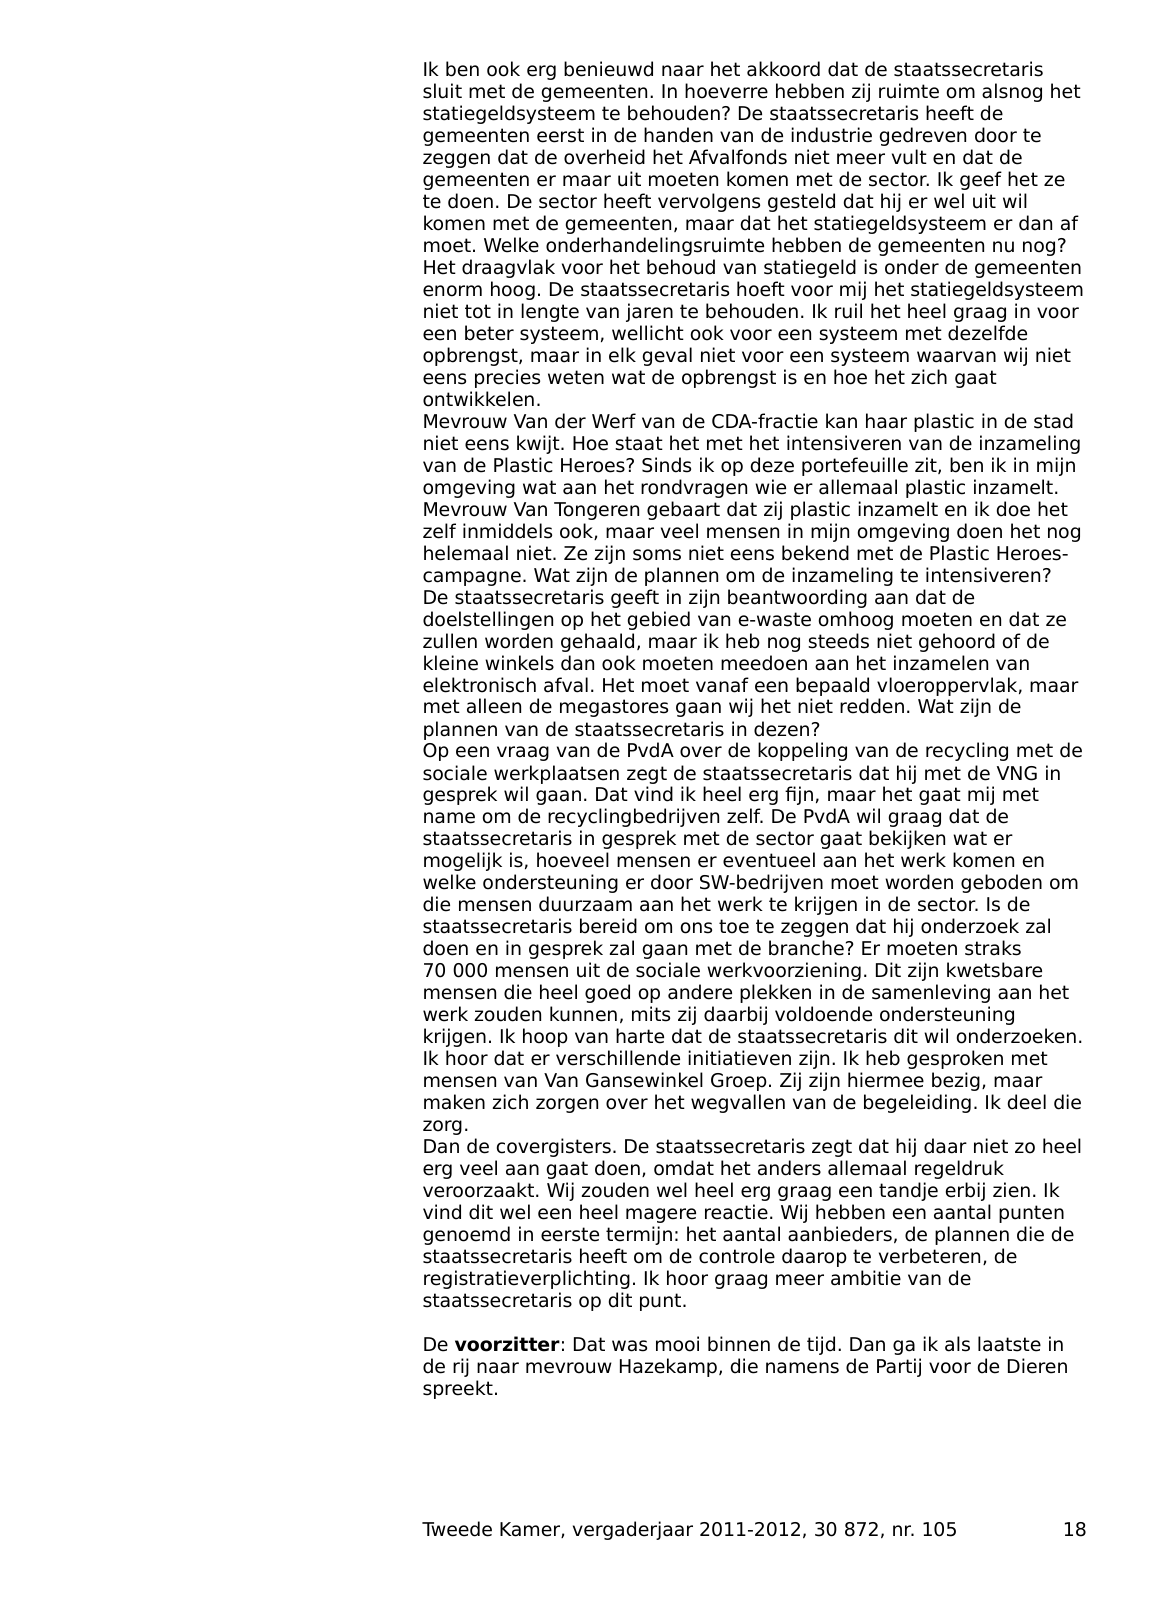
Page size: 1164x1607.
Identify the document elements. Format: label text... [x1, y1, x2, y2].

text Ik ben ook erg benieuwd naar het akkoord dat de staatssecretaris sluit met de gemeenten. In hoeverre hebben zij ruimte om alsnog het statiegeldsysteem te behouden? De staatssecretaris heeft de gemeenten eerst in de handen van de industrie gedreven door te zeggen dat de overheid het Afvalfonds niet meer vult en dat de gemeenten er maar uit moeten komen met de sector. Ik geef het ze te doen. De sector heeft vervolgens gesteld dat hij er wel uit wil komen met de gemeenten, maar dat het statiegeldsysteem er dan af moet. Welke onderhandelingsruimte hebben de gemeenten nu nog? Het draagvlak voor het behoud van statiegeld is onder de gemeenten enorm hoog. De staatssecretaris hoeft voor mij het statiegeldsysteem niet tot in lengte van jaren te behouden. Ik ruil het heel graag in voor een beter systeem, wellicht ook voor een systeem met dezelfde opbrengst, maar in elk geval niet voor een systeem waarvan wij niet eens precies weten wat de opbrengst is en hoe het zich gaat ontwikkelen. [422, 59, 1087, 411]
text Mevrouw Van der Werf van de CDA-fractie kan haar plastic in de stad niet eens kwijt. Hoe staat het met het intensiveren van de inzameling van de Plastic Heroes? Sinds ik op deze portefeuille zit, ben ik in mijn omgeving wat aan het rondvragen wie er allemaal plastic inzamelt. Mevrouw Van Tongeren gebaart dat zij plastic inzamelt en ik doe het zelf inmiddels ook, maar veel mensen in mijn omgeving doen het nog helemaal niet. Ze zijn soms niet eens bekend met de Plastic Heroes-campagne. Wat zijn de plannen om de inzameling te intensiveren? [422, 411, 1087, 587]
text De voorzitter: Dat was mooi binnen de tijd. Dan ga ik als laatste in de rij naar mevrouw Hazekamp, die namens de Partij voor de Dieren spreekt. [422, 1334, 1087, 1400]
text De staatssecretaris geeft in zijn beantwoording aan dat de doelstellingen op het gebied van e-waste omhoog moeten en dat ze zullen worden gehaald, maar ik heb nog steeds niet gehoord of de kleine winkels dan ook moeten meedoen aan het inzamelen van elektronisch afval. Het moet vanaf een bepaald vloeroppervlak, maar met alleen de megastores gaan wij het niet redden. Wat zijn de plannen van de staatssecretaris in dezen? [422, 587, 1087, 740]
text Op een vraag van de PvdA over de koppeling van de recycling met de sociale werkplaatsen zegt de staatssecretaris dat hij met de VNG in gesprek wil gaan. Dat vind ik heel erg fijn, maar het gaat mij met name om de recyclingbedrijven zelf. De PvdA wil graag dat de staatssecretaris in gesprek met de sector gaat bekijken wat er mogelijk is, hoeveel mensen er eventueel aan het werk komen en welke ondersteuning er door SW-bedrijven moet worden geboden om die mensen duurzaam aan het werk te krijgen in de sector. Is de staatssecretaris bereid om ons toe te zeggen dat hij onderzoek zal doen en in gesprek zal gaan met de branche? Er moeten straks 70 000 mensen uit de sociale werkvoorziening. Dit zijn kwetsbare mensen die heel goed op andere plekken in de samenleving aan het werk zouden kunnen, mits zij daarbij voldoende ondersteuning krijgen. Ik hoop van harte dat de staatssecretaris dit wil onderzoeken. Ik hoor dat er verschillende initiatieven zijn. Ik heb gesproken met mensen van Van Gansewinkel Groep. Zij zijn hiermee bezig, maar maken zich zorgen over het wegvallen van de begeleiding. Ik deel die zorg. [422, 740, 1087, 1136]
text Dan de covergisters. De staatssecretaris zegt dat hij daar niet zo heel erg veel aan gaat doen, omdat het anders allemaal regeldruk veroorzaakt. Wij zouden wel heel erg graag een tandje erbij zien. Ik vind dit wel een heel magere reactie. Wij hebben een aantal punten genoemd in eerste termijn: het aantal aanbieders, de plannen die de staatssecretaris heeft om de controle daarop te verbeteren, de registratieverplichting. Ik hoor graag meer ambitie van de staatssecretaris op dit punt. [422, 1136, 1087, 1312]
